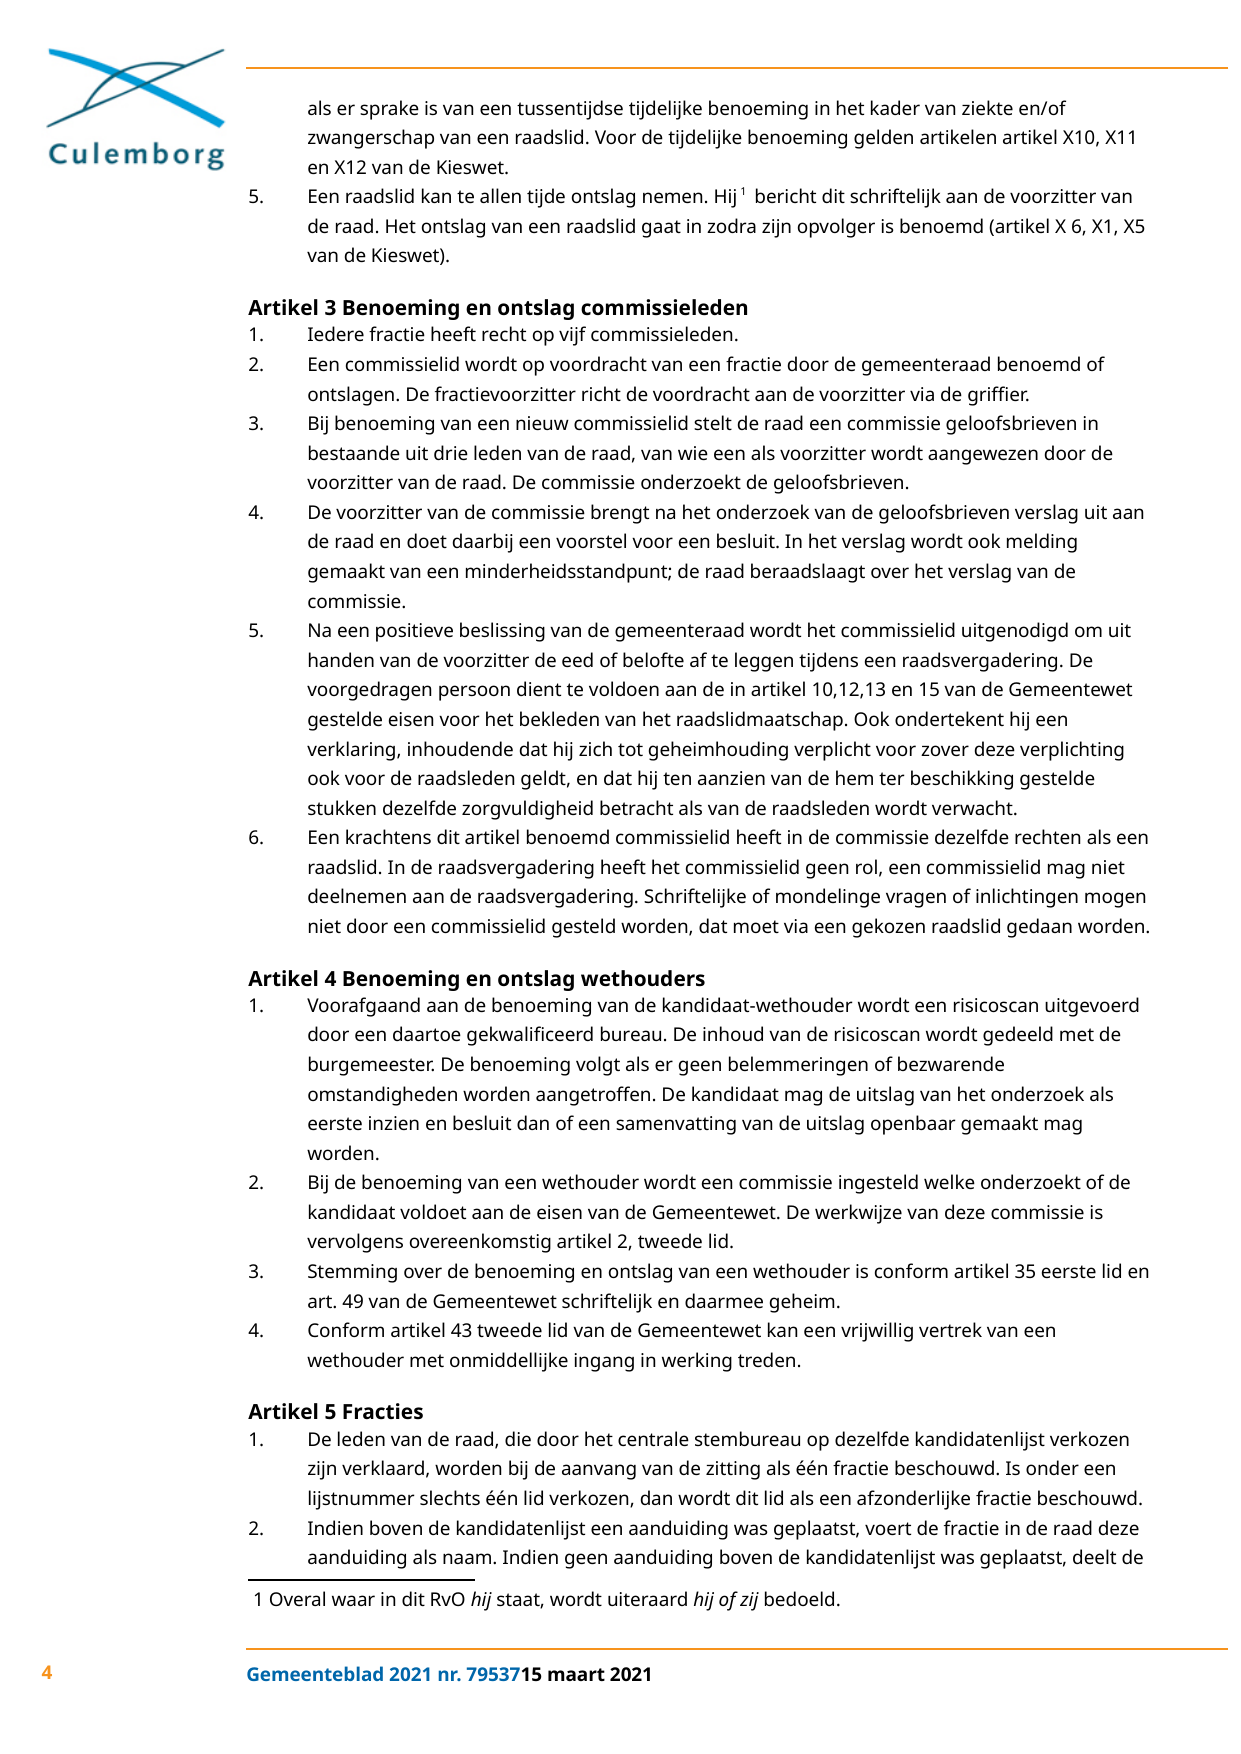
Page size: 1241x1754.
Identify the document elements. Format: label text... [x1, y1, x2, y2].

text Artikel 4 Benoeming en ontslag wethouders [248, 964, 1152, 992]
picture [41, 47, 231, 172]
list Bĳ benoeming van een nieuw commissielid stelt de raad een commissie geloofsbrieven in bestaande uit drie leden van de raad, van wie een als voorzitter wordt aangewezen door de voorzitter van de raad. De commissie onderzoekt de geloofsbrieven. [248, 410, 1152, 495]
text Artikel 3 Benoeming en ontslag commissieleden [248, 293, 1152, 322]
list Bĳ de benoeming van een wethouder wordt een commissie ingesteld welke onderzoekt of de kandidaat voldoet aan de eisen van de Gemeentewet. De werkwĳze van deze commissie is vervolgens overeenkomstig artikel 2, tweede lid. [248, 1169, 1152, 1254]
list De leden van de raad, die door het centrale stembureau op dezelfde kandidatenlĳst verkozen zĳn verklaard, worden bĳ de aanvang van de zitting als één fractie beschouwd. Is onder een lĳstnummer slechts één lid verkozen, dan wordt dit lid als een afzonderlĳke fractie beschouwd. [248, 1426, 1152, 1511]
list Stemming over de benoeming en ontslag van een wethouder is conform artikel 35 eerste lid en art. 49 van de Gemeentewet schriftelijk en daarmee geheim. [248, 1258, 1152, 1314]
list Een krachtens dit artikel benoemd commissielid heeft in de commissie dezelfde rechten als een raadslid. In de raadsvergadering heeft het commissielid geen rol, een commissielid mag niet deelnemen aan de raadsvergadering. Schriftelĳke of mondelinge vragen of inlichtingen mogen niet door een commissielid gesteld worden, dat moet via een gekozen raadslid gedaan worden. [248, 824, 1152, 939]
list Conform artikel 43 tweede lid van de Gemeentewet kan een vrijwillig vertrek van een wethouder met onmiddellijke ingang in werking treden. [248, 1317, 1152, 1373]
list De voorzitter van de commissie brengt na het onderzoek van de geloofsbrieven verslag uit aan de raad en doet daarbĳ een voorstel voor een besluit. In het verslag wordt ook melding gemaakt van een minderheidsstandpunt; de raad beraadslaagt over het verslag van de commissie. [248, 499, 1152, 613]
list Na een positieve beslissing van de gemeenteraad wordt het commissielid uitgenodigd om uit handen van de voorzitter de eed of belofte af te leggen tĳdens een raadsvergadering. De voorgedragen persoon dient te voldoen aan de in artikel 10,12,13 en 15 van de Gemeentewet gestelde eisen voor het bekleden van het raadslidmaatschap. Ook ondertekent hĳ een verklaring, inhoudende dat hĳ zich tot geheimhouding verplicht voor zover deze verplichting ook voor de raadsleden geldt, en dat hĳ ten aanzien van de hem ter beschikking gestelde stukken dezelfde zorgvuldigheid betracht als van de raadsleden wordt verwacht. [248, 617, 1152, 821]
list Iedere fractie heeft recht op vijf commissieleden. [248, 322, 1152, 347]
list Een commissielid wordt op voordracht van een fractie door de gemeenteraad benoemd of ontslagen. De fractievoorzitter richt de voordracht aan de voorzitter via de griffier. [248, 351, 1152, 406]
list als er sprake is van een tussentĳdse tĳdelĳke benoeming in het kader van ziekte en/of zwangerschap van een raadslid. Voor de tĳdelĳke benoeming gelden artikelen artikel X10, X11 en X12 van de Kieswet. [248, 95, 1152, 180]
text Artikel 5 Fracties [248, 1397, 1152, 1426]
list Een raadslid kan te allen tĳde ontslag nemen. Hĳ bericht dit schriftelĳk aan de voorzitter van de raad. Het ontslag van een raadslid gaat in zodra zĳn opvolger is benoemd (artikel X 6, X1, X5 van de Kieswet). [248, 183, 1152, 268]
list Indien boven de kandidatenlĳst een aanduiding was geplaatst, voert de fractie in de raad deze aanduiding als naam. Indien geen aanduiding boven de kandidatenlĳst was geplaatst, deelt de [248, 1515, 1152, 1570]
list Voorafgaand aan de benoeming van de kandidaat-wethouder wordt een risicoscan uitgevoerd door een daartoe gekwalificeerd bureau. De inhoud van de risicoscan wordt gedeeld met de burgemeester. De benoeming volgt als er geen belemmeringen of bezwarende omstandigheden worden aangetroffen. De kandidaat mag de uitslag van het onderzoek als eerste inzien en besluit dan of een samenvatting van de uitslag openbaar gemaakt mag worden. [248, 992, 1152, 1166]
list Overal waar in dit RvO hij staat, wordt uiteraard hij of zij bedoeld. [248, 1586, 1152, 1612]
